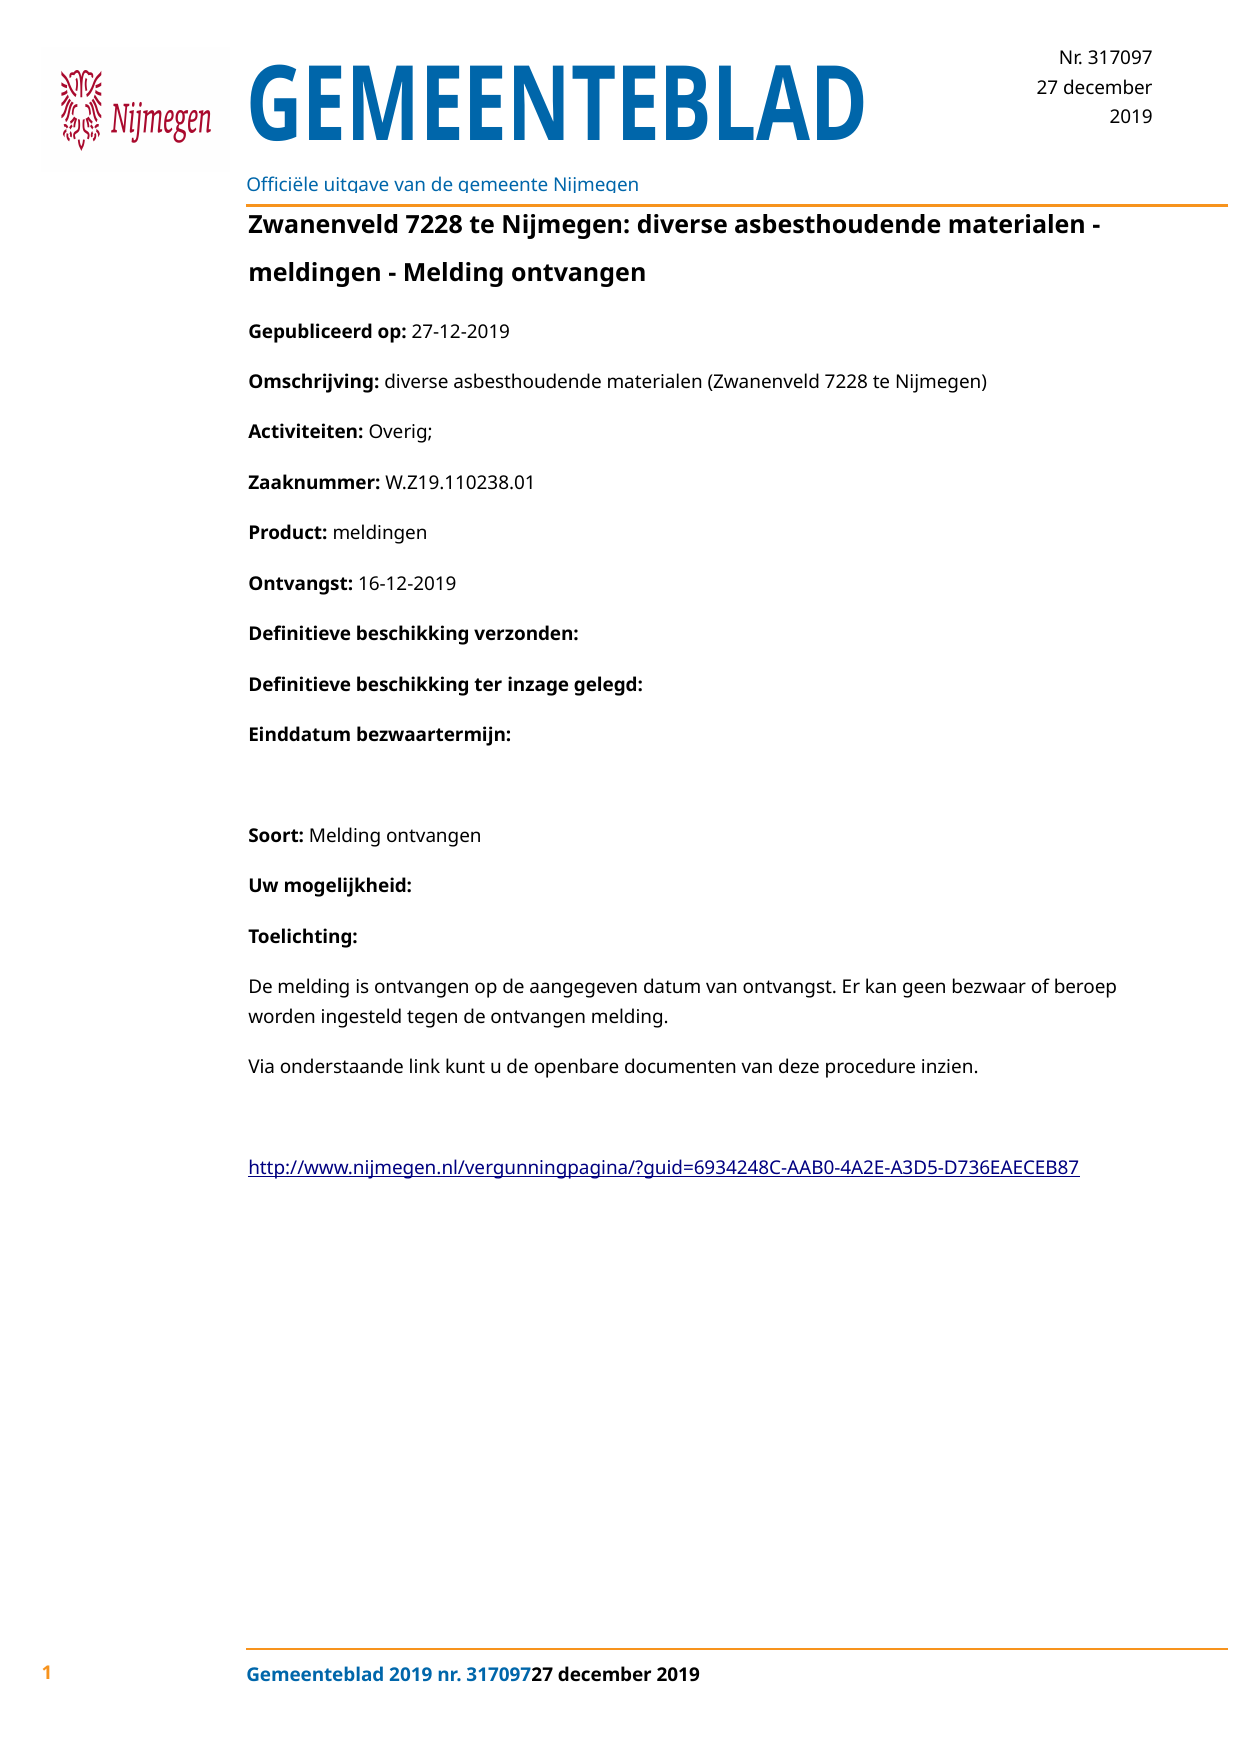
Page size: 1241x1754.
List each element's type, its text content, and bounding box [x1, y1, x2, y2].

picture [41, 47, 231, 172]
text Toelichting: [248, 923, 1152, 949]
text Einddatum bezwaartermijn: [248, 721, 1152, 747]
text http://www.nijmegen.nl/vergunningpagina/?guid=6934248C-AAB0-4A2E-A3D5-D736EAECEB87 [248, 1154, 1152, 1180]
text Omschrijving: diverse asbesthoudende materialen (Zwanenveld 7228 te Nijmegen) [248, 368, 1152, 394]
text Uw mogelijkheid: [248, 872, 1152, 898]
text Ontvangst: 16-12-2019 [248, 570, 1152, 596]
text Gepubliceerd op: 27-12-2019 [248, 318, 1152, 344]
text Zwanenveld 7228 te Nijmegen: diverse asbesthoudende materialen - meldingen - Melding ontvangen [248, 207, 1152, 288]
text De melding is ontvangen op de aangegeven datum van ontvangst. Er kan geen bezwaar of beroep worden ingesteld tegen de ontvangen melding. [248, 973, 1152, 1029]
text Zaaknummer: W.Z19.110238.01 [248, 469, 1152, 495]
text Activiteiten: Overig; [248, 419, 1152, 444]
text Via onderstaande link kunt u de openbare documenten van deze procedure inzien. [248, 1053, 1152, 1079]
text Definitieve beschikking verzonden: [248, 620, 1152, 646]
text Soort: Melding ontvangen [248, 822, 1152, 848]
text Definitieve beschikking ter inzage gelegd: [248, 671, 1152, 697]
text Product: meldingen [248, 519, 1152, 545]
